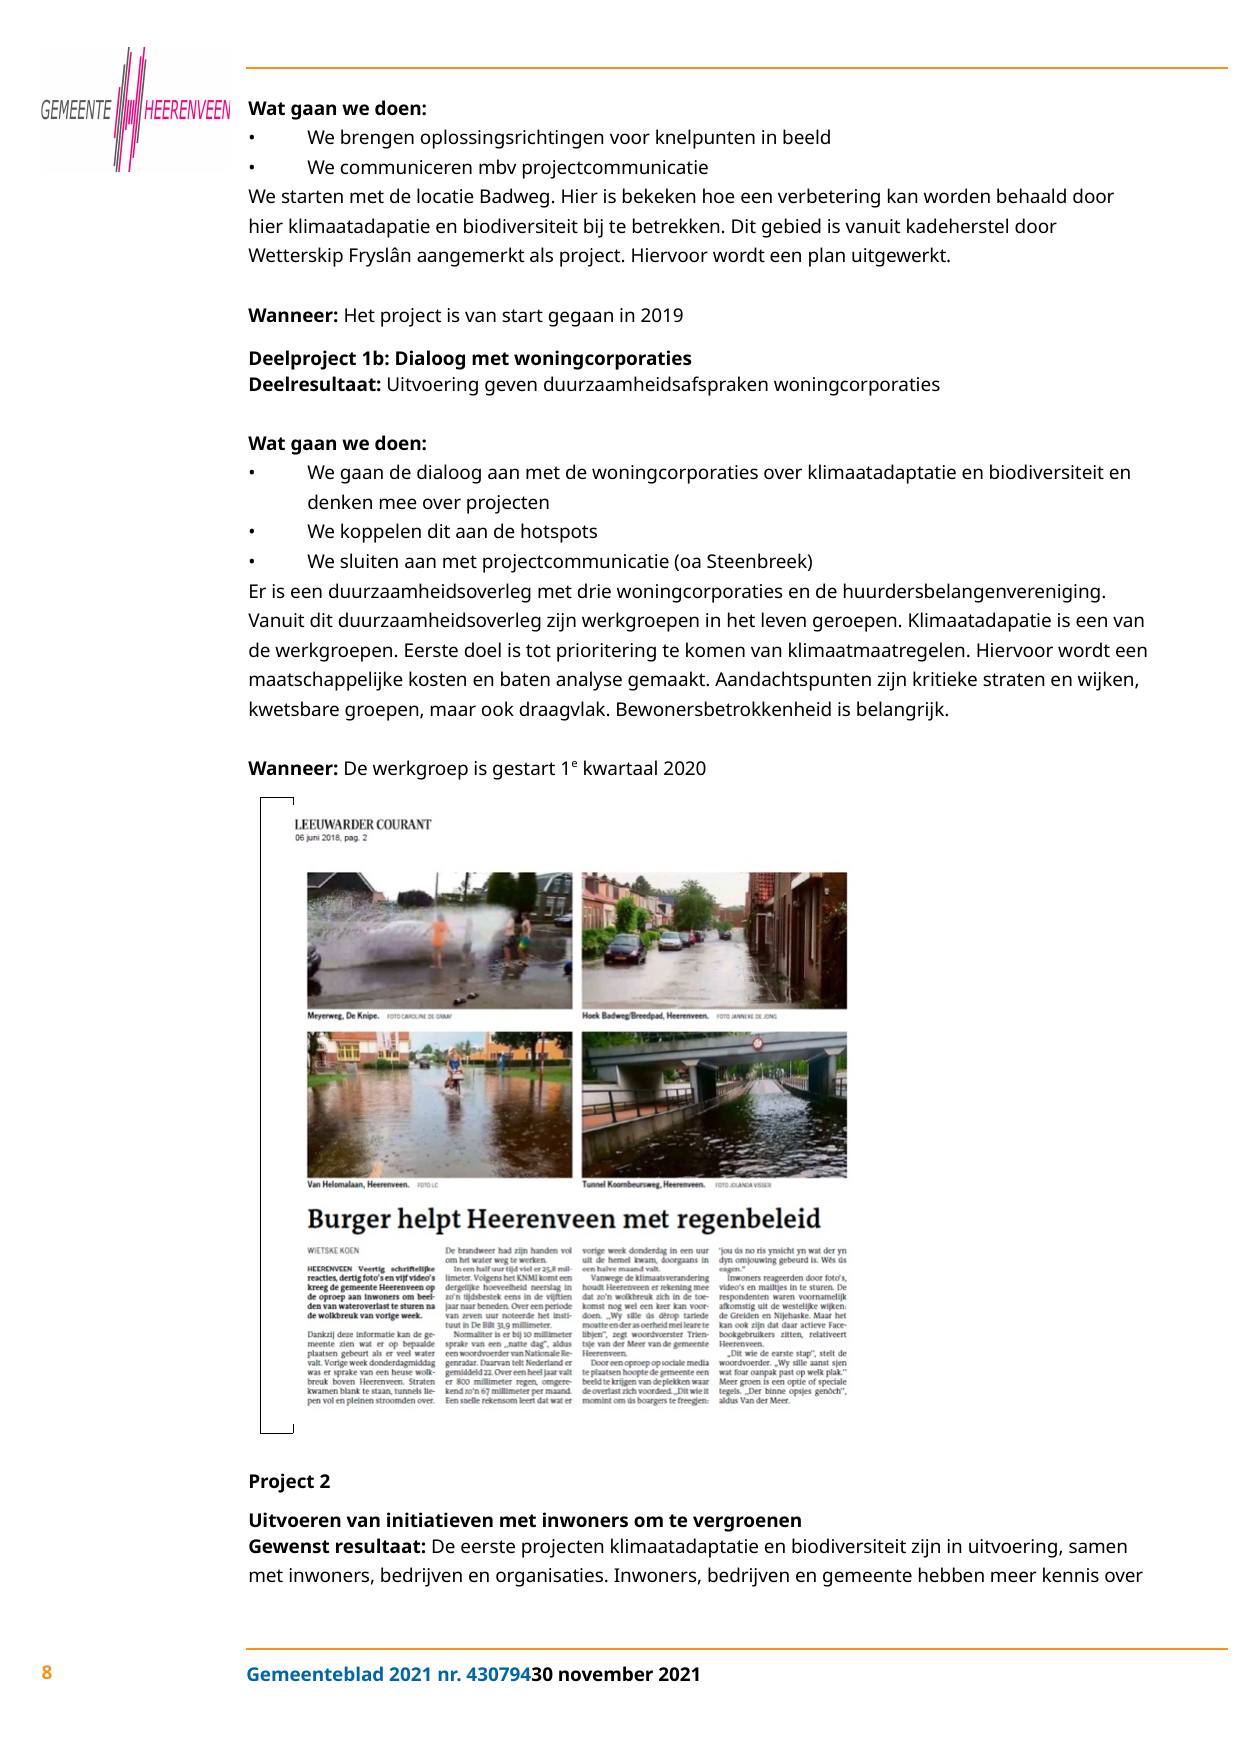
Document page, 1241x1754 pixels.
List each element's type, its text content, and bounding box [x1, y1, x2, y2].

text Wanneer: De werkgroep is gestart 1e kwartaal 2020 [248, 755, 1152, 781]
text We starten met de locatie Badweg. Hier is bekeken hoe een verbetering kan worden behaald door hier klimaatadapatie en biodiversiteit bij te betrekken. Dit gebied is vanuit kadeherstel door Wetterskip Fryslân aangemerkt als project. Hiervoor wordt een plan uitgewerkt. [248, 183, 1152, 268]
text Uitvoeren van initiatieven met inwoners om te vergroenen [248, 1507, 1152, 1533]
text Er is een duurzaamheidsoverleg met drie woningcorporaties en de huurdersbelangenvereniging. Vanuit dit duurzaamheidsoverleg zijn werkgroepen in het leven geroepen. Klimaatadapatie is een van de werkgroepen. Eerste doel is tot prioritering te komen van klimaatmaatregelen. Hiervoor wordt een maatschappelijke kosten en baten analyse gemaakt. Aandachtspunten zijn kritieke straten en wijken, kwetsbare groepen, maar ook draagvlak. Bewonersbetrokkenheid is belangrijk. [248, 578, 1152, 722]
text Wanneer: Het project is van start gegaan in 2019 [248, 302, 1152, 328]
picture [41, 47, 231, 172]
text Wat gaan we doen: [248, 95, 1152, 121]
list We sluiten aan met projectcommunicatie (oa Steenbreek) [248, 548, 1152, 574]
list We brengen oplossingsrichtingen voor knelpunten in beeld [248, 124, 1152, 150]
picture [268, 805, 860, 1424]
list We koppelen dit aan de hotspots [248, 519, 1152, 544]
text Project 2 [248, 1468, 1152, 1494]
text Deelresultaat: Uitvoering geven duurzaamheidsafspraken woningcorporaties [248, 371, 1152, 396]
text Gewenst resultaat: De eerste projecten klimaatadaptatie en biodiversiteit zijn in uitvoering, samen met inwoners, bedrijven en organisaties. Inwoners, bedrijven en gemeente hebben meer kennis over [248, 1533, 1152, 1588]
text Wat gaan we doen: [248, 430, 1152, 456]
list We communiceren mbv projectcommunicatie [248, 154, 1152, 180]
list We gaan de dialoog aan met de woningcorporaties over klimaatadaptatie en biodiversiteit en denken mee over projecten [248, 459, 1152, 515]
text Deelproject 1b: Dialoog met woningcorporaties [248, 345, 1152, 371]
